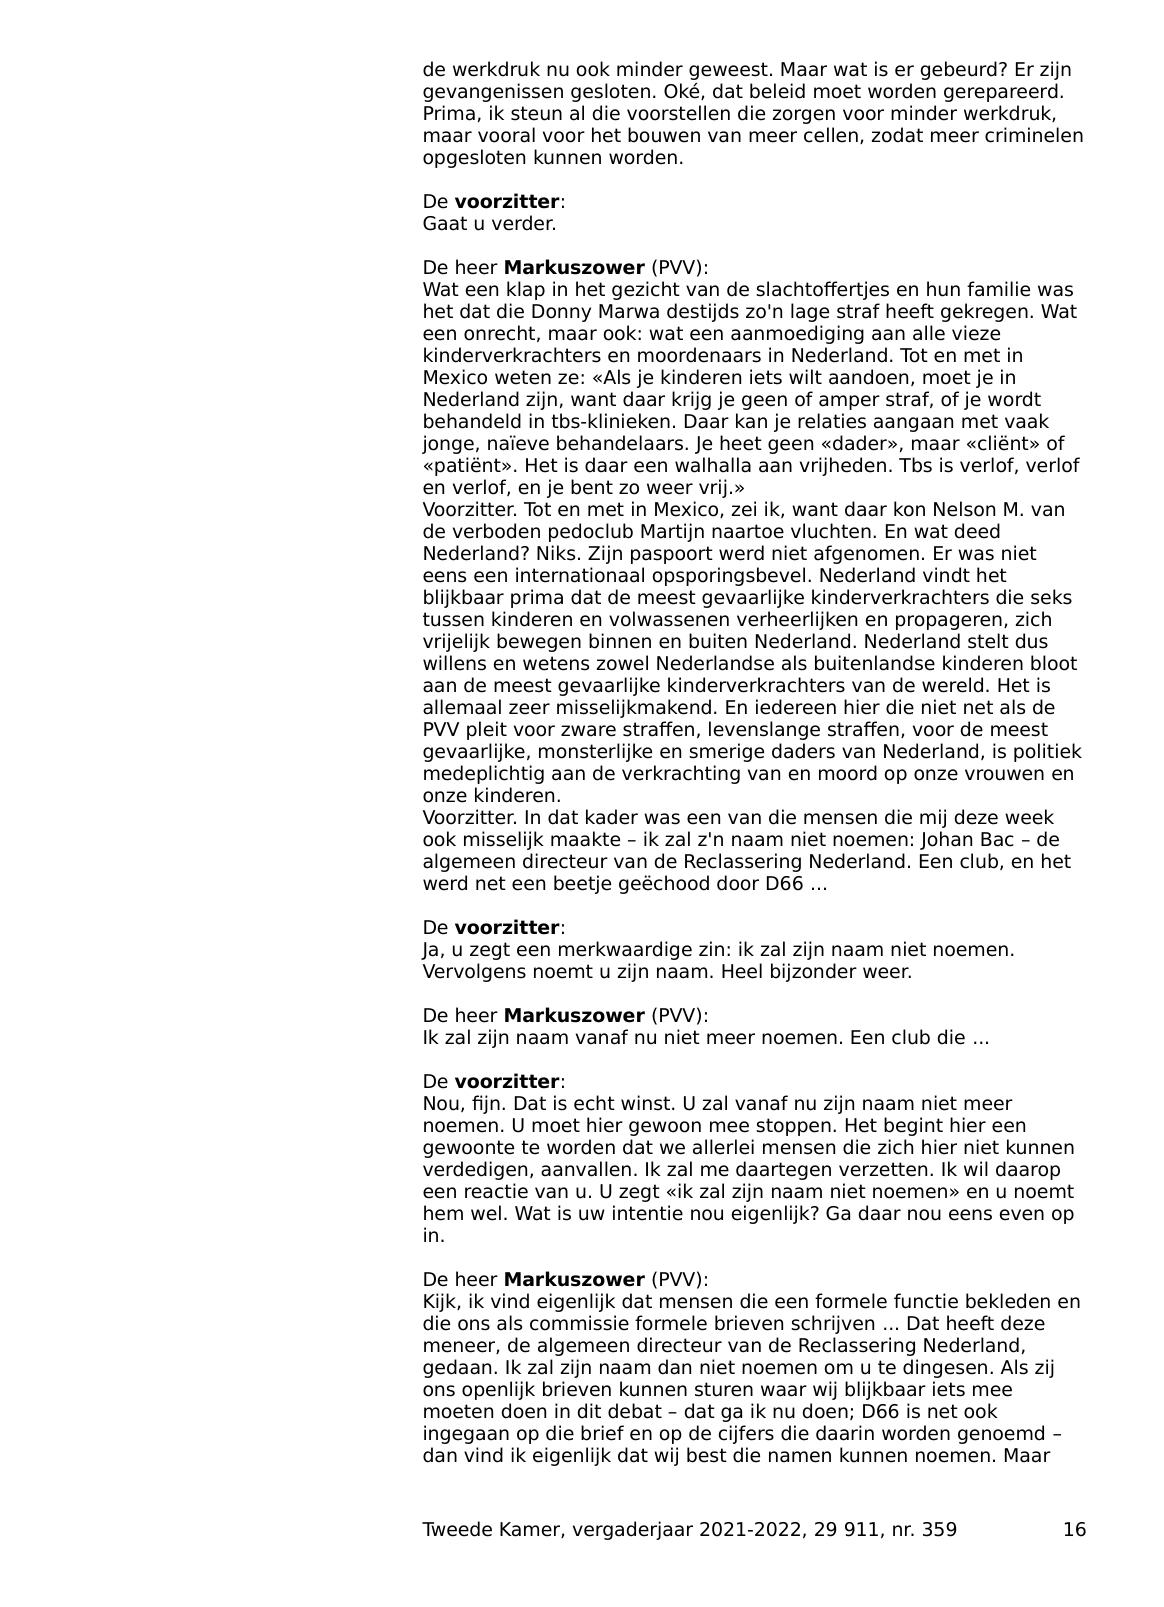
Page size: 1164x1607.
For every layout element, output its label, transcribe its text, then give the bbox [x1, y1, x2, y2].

text Ja, u zegt een merkwaardige zin: ik zal zijn naam niet noemen. Vervolgens noemt u zijn naam. Heel bijzonder weer. [422, 939, 1087, 983]
text Wat een klap in het gezicht van de slachtoffertjes en hun familie was het dat die Donny Marwa destijds zo'n lage straf heeft gekregen. Wat een onrecht, maar ook: wat een aanmoediging aan alle vieze kinderverkrachters en moordenaars in Nederland. Tot en met in Mexico weten ze: «Als je kinderen iets wilt aandoen, moet je in Nederland zijn, want daar krijg je geen of amper straf, of je wordt behandeld in tbs-klinieken. Daar kan je relaties aangaan met vaak jonge, naïeve behandelaars. Je heet geen «dader», maar «cliënt» of «patiënt». Het is daar een walhalla aan vrijheden. Tbs is verlof, verlof en verlof, en je bent zo weer vrij.» [422, 279, 1087, 499]
text De heer Markuszower (PVV): [422, 1005, 1087, 1027]
text Gaat u verder. [422, 213, 1087, 235]
text de werkdruk nu ook minder geweest. Maar wat is er gebeurd? Er zijn gevangenissen gesloten. Oké, dat beleid moet worden gerepareerd. Prima, ik steun al die voorstellen die zorgen voor minder werkdruk, maar vooral voor het bouwen van meer cellen, zodat meer criminelen opgesloten kunnen worden. [422, 59, 1087, 169]
text De heer Markuszower (PVV): [422, 1269, 1087, 1291]
text De voorzitter: [422, 917, 1087, 939]
text De voorzitter: [422, 191, 1087, 213]
text Nou, fijn. Dat is echt winst. U zal vanaf nu zijn naam niet meer noemen. U moet hier gewoon mee stoppen. Het begint hier een gewoonte te worden dat we allerlei mensen die zich hier niet kunnen verdedigen, aanvallen. Ik zal me daartegen verzetten. Ik wil daarop een reactie van u. U zegt «ik zal zijn naam niet noemen» en u noemt hem wel. Wat is uw intentie nou eigenlijk? Ga daar nou eens even op in. [422, 1093, 1087, 1247]
text De heer Markuszower (PVV): [422, 257, 1087, 279]
text Voorzitter. Tot en met in Mexico, zei ik, want daar kon Nelson M. van de verboden pedoclub Martijn naartoe vluchten. En wat deed Nederland? Niks. Zijn paspoort werd niet afgenomen. Er was niet eens een internationaal opsporingsbevel. Nederland vindt het blijkbaar prima dat de meest gevaarlijke kinderverkrachters die seks tussen kinderen en volwassenen verheerlijken en propageren, zich vrijelijk bewegen binnen en buiten Nederland. Nederland stelt dus willens en wetens zowel Nederlandse als buitenlandse kinderen bloot aan de meest gevaarlijke kinderverkrachters van de wereld. Het is allemaal zeer misselijkmakend. En iedereen hier die niet net als de PVV pleit voor zware straffen, levenslange straffen, voor de meest gevaarlijke, monsterlijke en smerige daders van Nederland, is politiek medeplichtig aan de verkrachting van en moord op onze vrouwen en onze kinderen. [422, 499, 1087, 807]
text Kijk, ik vind eigenlijk dat mensen die een formele functie bekleden en die ons als commissie formele brieven schrijven ... Dat heeft deze meneer, de algemeen directeur van de Reclassering Nederland, gedaan. Ik zal zijn naam dan niet noemen om u te dingesen. Als zij ons openlijk brieven kunnen sturen waar wij blijkbaar iets mee moeten doen in dit debat – dat ga ik nu doen; D66 is net ook ingegaan op die brief en op de cijfers die daarin worden genoemd – dan vind ik eigenlijk dat wij best die namen kunnen noemen. Maar [422, 1291, 1087, 1467]
text Ik zal zijn naam vanaf nu niet meer noemen. Een club die ... [422, 1027, 1087, 1049]
text Voorzitter. In dat kader was een van die mensen die mij deze week ook misselijk maakte – ik zal z'n naam niet noemen: Johan Bac – de algemeen directeur van de Reclassering Nederland. Een club, en het werd net een beetje geëchood door D66 ... [422, 807, 1087, 895]
text De voorzitter: [422, 1071, 1087, 1093]
